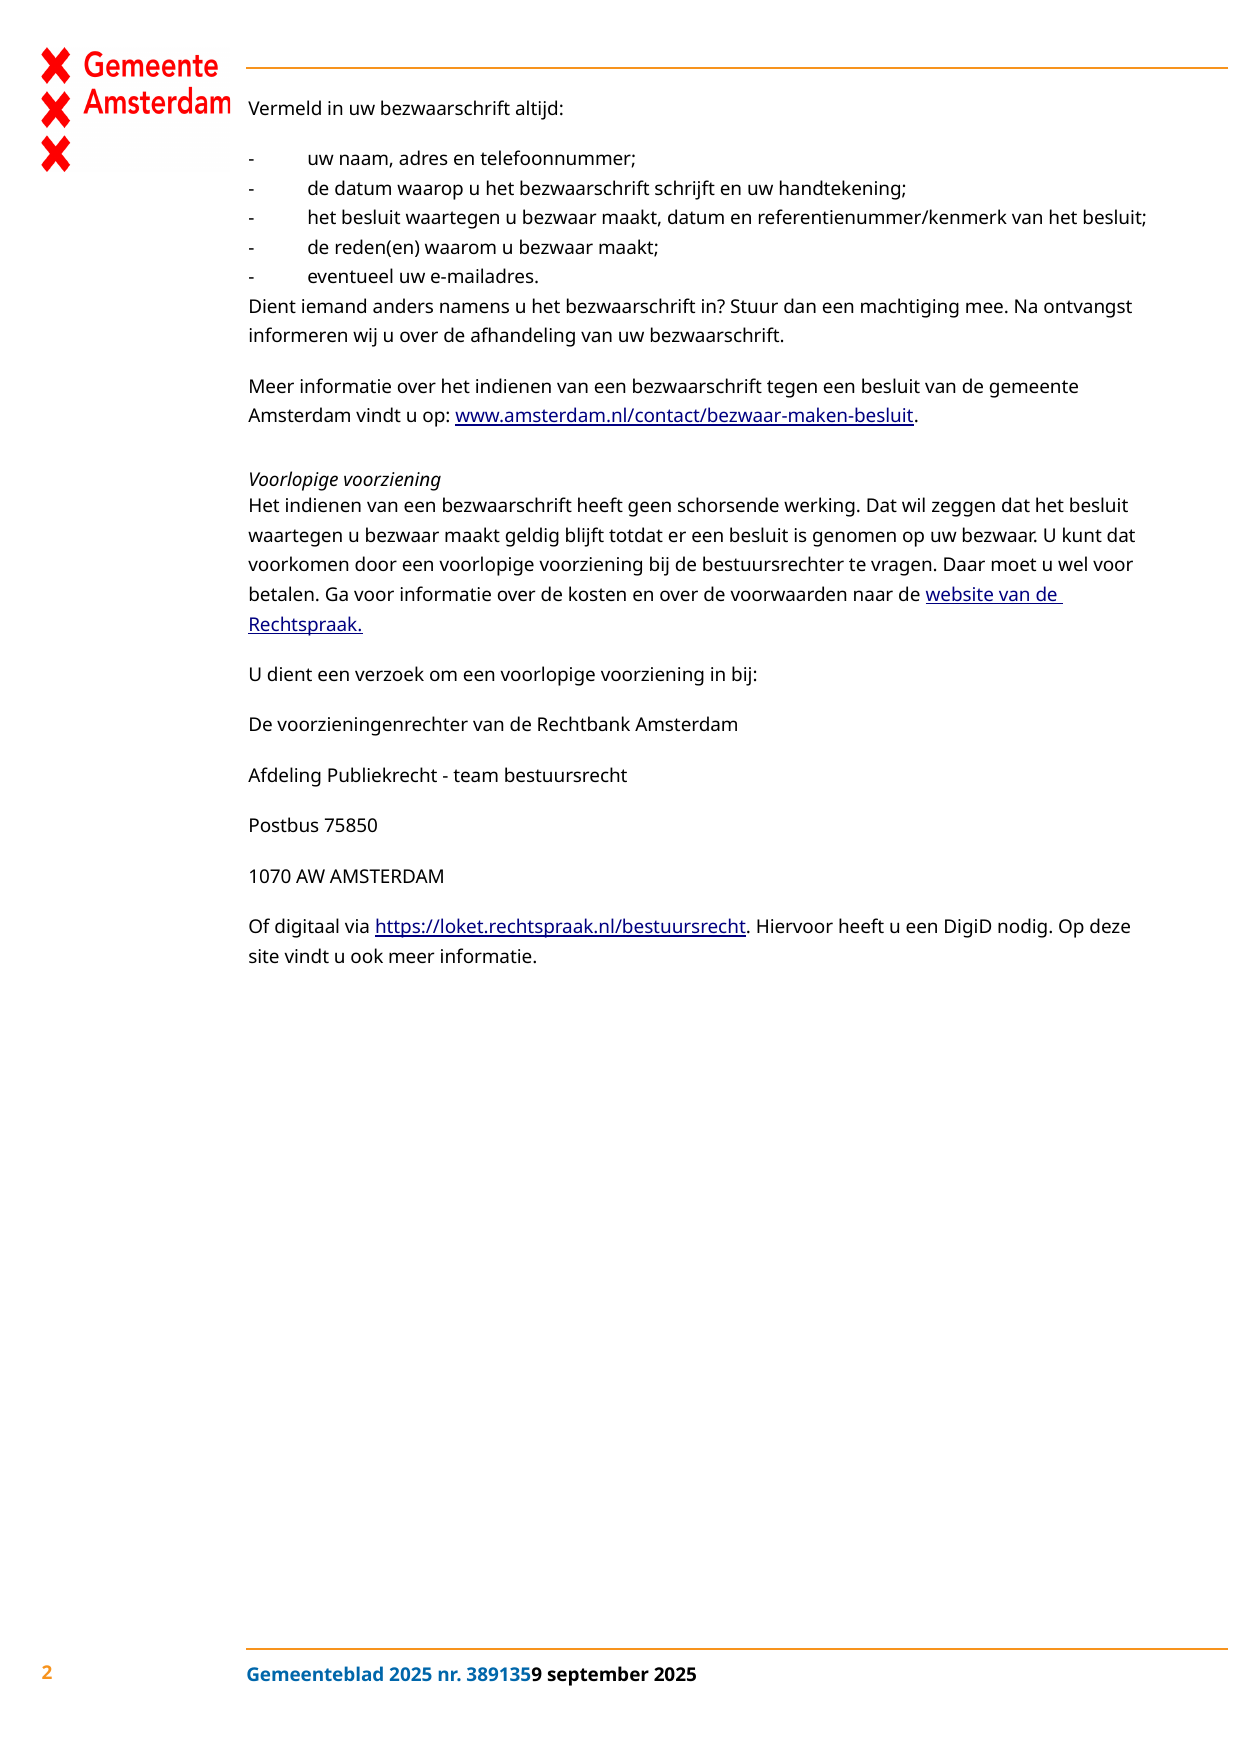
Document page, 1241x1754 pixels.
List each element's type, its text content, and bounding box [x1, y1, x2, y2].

list de reden(en) waarom u bezwaar maakt; [248, 234, 1152, 260]
text Dient iemand anders namens u het bezwaarschrift in? Stuur dan een machtiging mee. Na ontvangst informeren wij u over de afhandeling van uw bezwaarschrift. [248, 293, 1152, 348]
text De voorzieningenrechter van de Rechtbank Amsterdam [248, 712, 1152, 737]
text Vermeld in uw bezwaarschrift altijd: [248, 95, 1152, 121]
list de datum waarop u het bezwaarschrift schrijft en uw handtekening; [248, 175, 1152, 201]
text Afdeling Publiekrecht - team bestuursrecht [248, 762, 1152, 788]
list het besluit waartegen u bezwaar maakt, datum en referentienummer/kenmerk van het besluit; [248, 204, 1152, 230]
text Of digitaal via https://loket.rechtspraak.nl/bestuursrecht. Hiervoor heeft u een DigiD nodig. Op deze site vindt u ook meer informatie. [248, 913, 1152, 968]
text Postbus 75850 [248, 812, 1152, 838]
text Meer informatie over het indienen van een bezwaarschrift tegen een besluit van de gemeente Amsterdam vindt u op: www.amsterdam.nl/contact/bezwaar-maken-besluit. [248, 373, 1152, 428]
text U dient een verzoek om een voorlopige voorziening in bij: [248, 661, 1152, 687]
picture [41, 47, 231, 172]
text 1070 AW AMSTERDAM [248, 863, 1152, 888]
list eventueel uw e-mailadres. [248, 263, 1152, 289]
text Het indienen van een bezwaarschrift heeft geen schorsende werking. Dat wil zeggen dat het besluit waartegen u bezwaar maakt geldig blijft totdat er een besluit is genomen op uw bezwaar. U kunt dat voorkomen door een voorlopige voorziening bij de bestuursrechter te vragen. Daar moet u wel voor betalen. Ga voor informatie over de kosten en over de voorwaarden naar de website van de Rechtspraak. [248, 492, 1152, 636]
list uw naam, adres en telefoonnummer; [248, 145, 1152, 171]
text Voorlopige voorziening [248, 467, 1152, 492]
